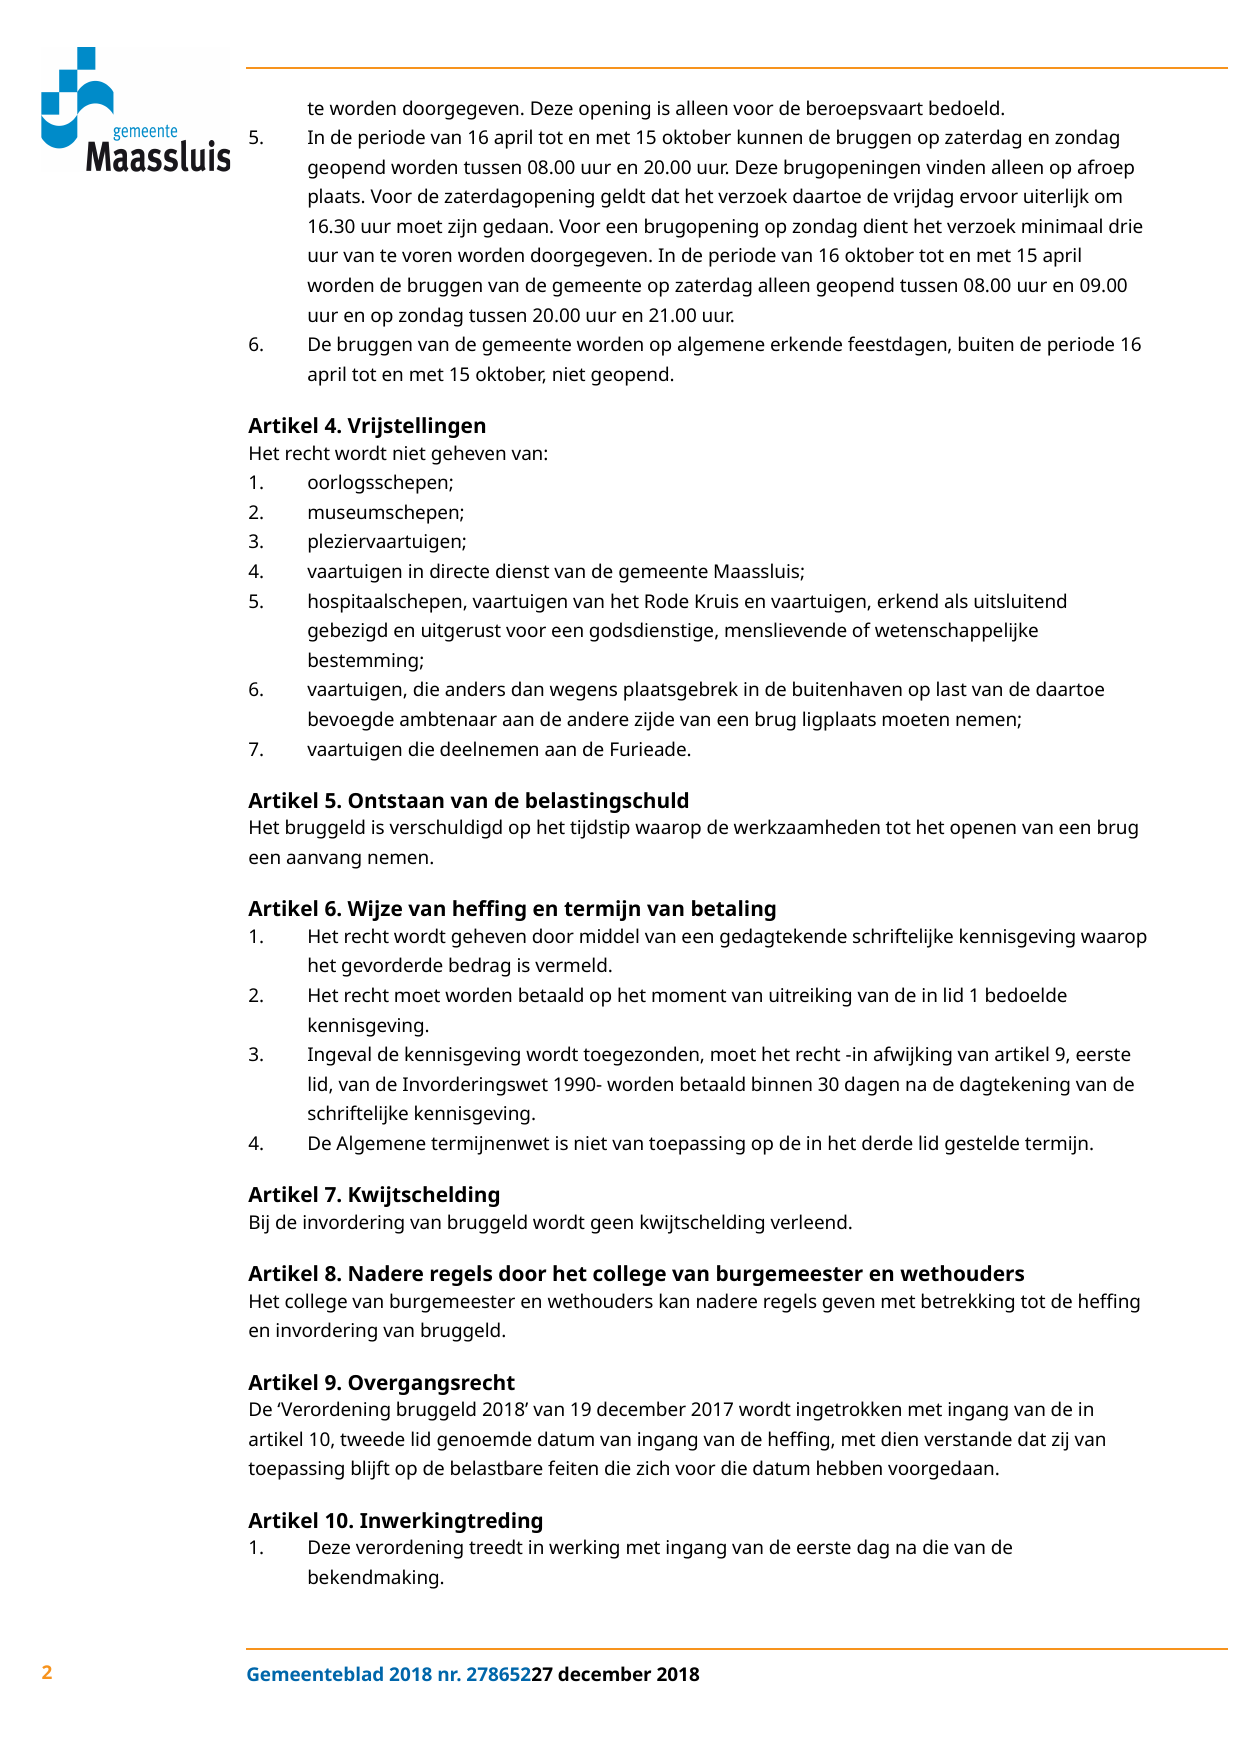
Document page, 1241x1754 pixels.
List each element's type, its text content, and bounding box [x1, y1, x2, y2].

text Artikel 7. Kwijtschelding [248, 1181, 1152, 1209]
list hospitaalschepen, vaartuigen van het Rode Kruis en vaartuigen, erkend als uitsluitend gebezigd en uitgerust voor een godsdienstige, menslievende of wetenschappelijke bestemming; [248, 588, 1152, 673]
list te worden doorgegeven. Deze opening is alleen voor de beroepsvaart bedoeld. [248, 95, 1152, 121]
text Artikel 4. Vrijstellingen [248, 411, 1152, 440]
text Bij de invordering van bruggeld wordt geen kwijtschelding verleend. [248, 1209, 1152, 1235]
text Het recht wordt niet geheven van: [248, 440, 1152, 466]
text Artikel 8. Nadere regels door het college van burgemeester en wethouders [248, 1259, 1152, 1288]
text Het bruggeld is verschuldigd op het tijdstip waarop de werkzaamheden tot het openen van een brug een aanvang nemen. [248, 814, 1152, 870]
list vaartuigen in directe dienst van de gemeente Maassluis; [248, 558, 1152, 584]
text Artikel 9. Overgangsrecht [248, 1368, 1152, 1396]
picture [41, 47, 231, 172]
list Ingeval de kennisgeving wordt toegezonden, moet het recht -in afwijking van artikel 9, eerste lid, van de Invorderingswet 1990- worden betaald binnen 30 dagen na de dagtekening van de schriftelijke kennisgeving. [248, 1041, 1152, 1126]
list museumschepen; [248, 499, 1152, 525]
list Het recht moet worden betaald op het moment van uitreiking van de in lid 1 bedoelde kennisgeving. [248, 982, 1152, 1037]
list pleziervaartuigen; [248, 529, 1152, 554]
list De Algemene termijnenwet is niet van toepassing op de in het derde lid gestelde termijn. [248, 1130, 1152, 1156]
text Het college van burgemeester en wethouders kan nadere regels geven met betrekking tot de heffing en invordering van bruggeld. [248, 1288, 1152, 1343]
list Deze verordening treedt in werking met ingang van de eerste dag na die van de bekendmaking. [248, 1534, 1152, 1589]
list De bruggen van de gemeente worden op algemene erkende feestdagen, buiten de periode 16 april tot en met 15 oktober, niet geopend. [248, 331, 1152, 387]
list oorlogsschepen; [248, 469, 1152, 495]
list vaartuigen, die anders dan wegens plaatsgebrek in de buitenhaven op last van de daartoe bevoegde ambtenaar aan de andere zijde van een brug ligplaats moeten nemen; [248, 677, 1152, 732]
text Artikel 10. Inwerkingtreding [248, 1506, 1152, 1534]
text Artikel 5. Ontstaan van de belastingschuld [248, 786, 1152, 814]
list Het recht wordt geheven door middel van een gedagtekende schriftelijke kennisgeving waarop het gevorderde bedrag is vermeld. [248, 923, 1152, 978]
picture [41, 47, 77, 92]
text De ‘Verordening bruggeld 2018’ van 19 december 2017 wordt ingetrokken met ingang van de in artikel 10, tweede lid genoemde datum van ingang van de heffing, met dien verstande dat zij van toepassing blijft op de belastbare feiten die zich voor die datum hebben voorgedaan. [248, 1396, 1152, 1481]
list vaartuigen die deelnemen aan de Furieade. [248, 736, 1152, 761]
text Artikel 6. Wijze van heffing en termijn van betaling [248, 894, 1152, 923]
list In de periode van 16 april tot en met 15 oktober kunnen de bruggen op zaterdag en zondag geopend worden tussen 08.00 uur en 20.00 uur. Deze brugopeningen vinden alleen op afroep plaats. Voor de zaterdagopening geldt dat het verzoek daartoe de vrijdag ervoor uiterlijk om 16.30 uur moet zijn gedaan. Voor een brugopening op zondag dient het verzoek minimaal drie uur van te voren worden doorgegeven. In de periode van 16 oktober tot en met 15 april worden de bruggen van de gemeente op zaterdag alleen geopend tussen 08.00 uur en 09.00 uur en op zondag tussen 20.00 uur en 21.00 uur. [248, 124, 1152, 328]
